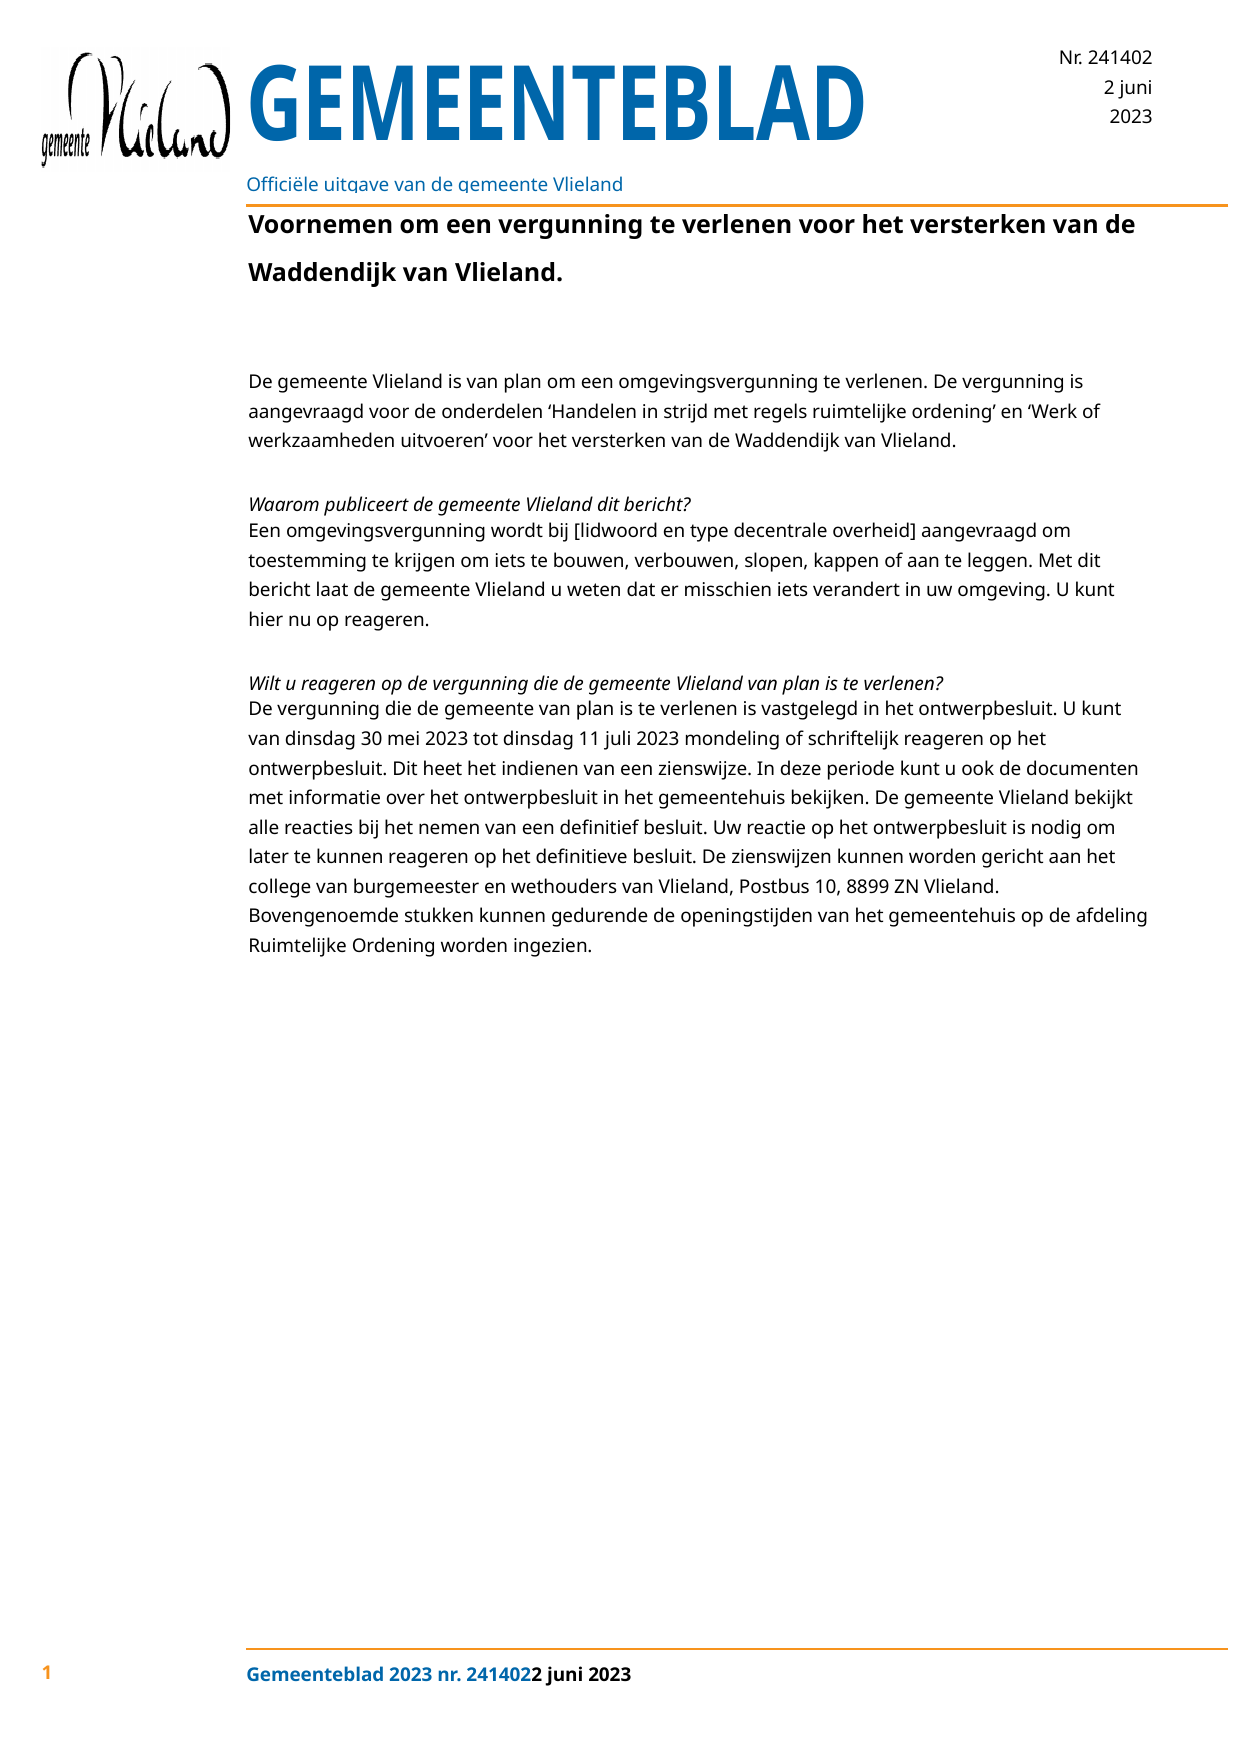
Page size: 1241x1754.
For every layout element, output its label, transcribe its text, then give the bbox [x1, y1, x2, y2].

text Voornemen om een vergunning te verlenen voor het versterken van de Waddendijk van Vlieland. [248, 207, 1152, 288]
text Waarom publiceert de gemeente Vlieland dit bericht? [248, 491, 1152, 517]
text Een omgevingsvergunning wordt bij [lidwoord en type decentrale overheid] aangevraagd om toestemming te krijgen om iets te bouwen, verbouwen, slopen, kappen of aan te leggen. Met dit bericht laat de gemeente Vlieland u weten dat er misschien iets verandert in uw omgeving. U kunt hier nu op reageren. [248, 517, 1152, 632]
text De vergunning die de gemeente van plan is te verlenen is vastgelegd in het ontwerpbesluit. U kunt van dinsdag 30 mei 2023 tot dinsdag 11 juli 2023 mondeling of schriftelijk reageren op het ontwerpbesluit. Dit heet het indienen van een zienswijze. In deze periode kunt u ook de documenten met informatie over het ontwerpbesluit in het gemeentehuis bekijken. De gemeente Vlieland bekijkt alle reacties bij het nemen van een definitief besluit. Uw reactie op het ontwerpbesluit is nodig om later te kunnen reageren op het definitieve besluit. De zienswijzen kunnen worden gericht aan het college van burgemeester en wethouders van Vlieland, Postbus 10, 8899 ZN Vlieland. Bovengenoemde stukken kunnen gedurende de openingstijden van het gemeentehuis op de afdeling Ruimtelijke Ordening worden ingezien. [248, 696, 1152, 958]
text Wilt u reageren op de vergunning die de gemeente Vlieland van plan is te verlenen? [248, 670, 1152, 696]
picture [41, 47, 231, 172]
text De gemeente Vlieland is van plan om een omgevingsvergunning te verlenen. De vergunning is aangevraagd voor de onderdelen ‘Handelen in strijd met regels ruimtelijke ordening’ en ‘Werk of werkzaamheden uitvoeren’ voor het versterken van de Waddendijk van Vlieland. [248, 368, 1152, 453]
